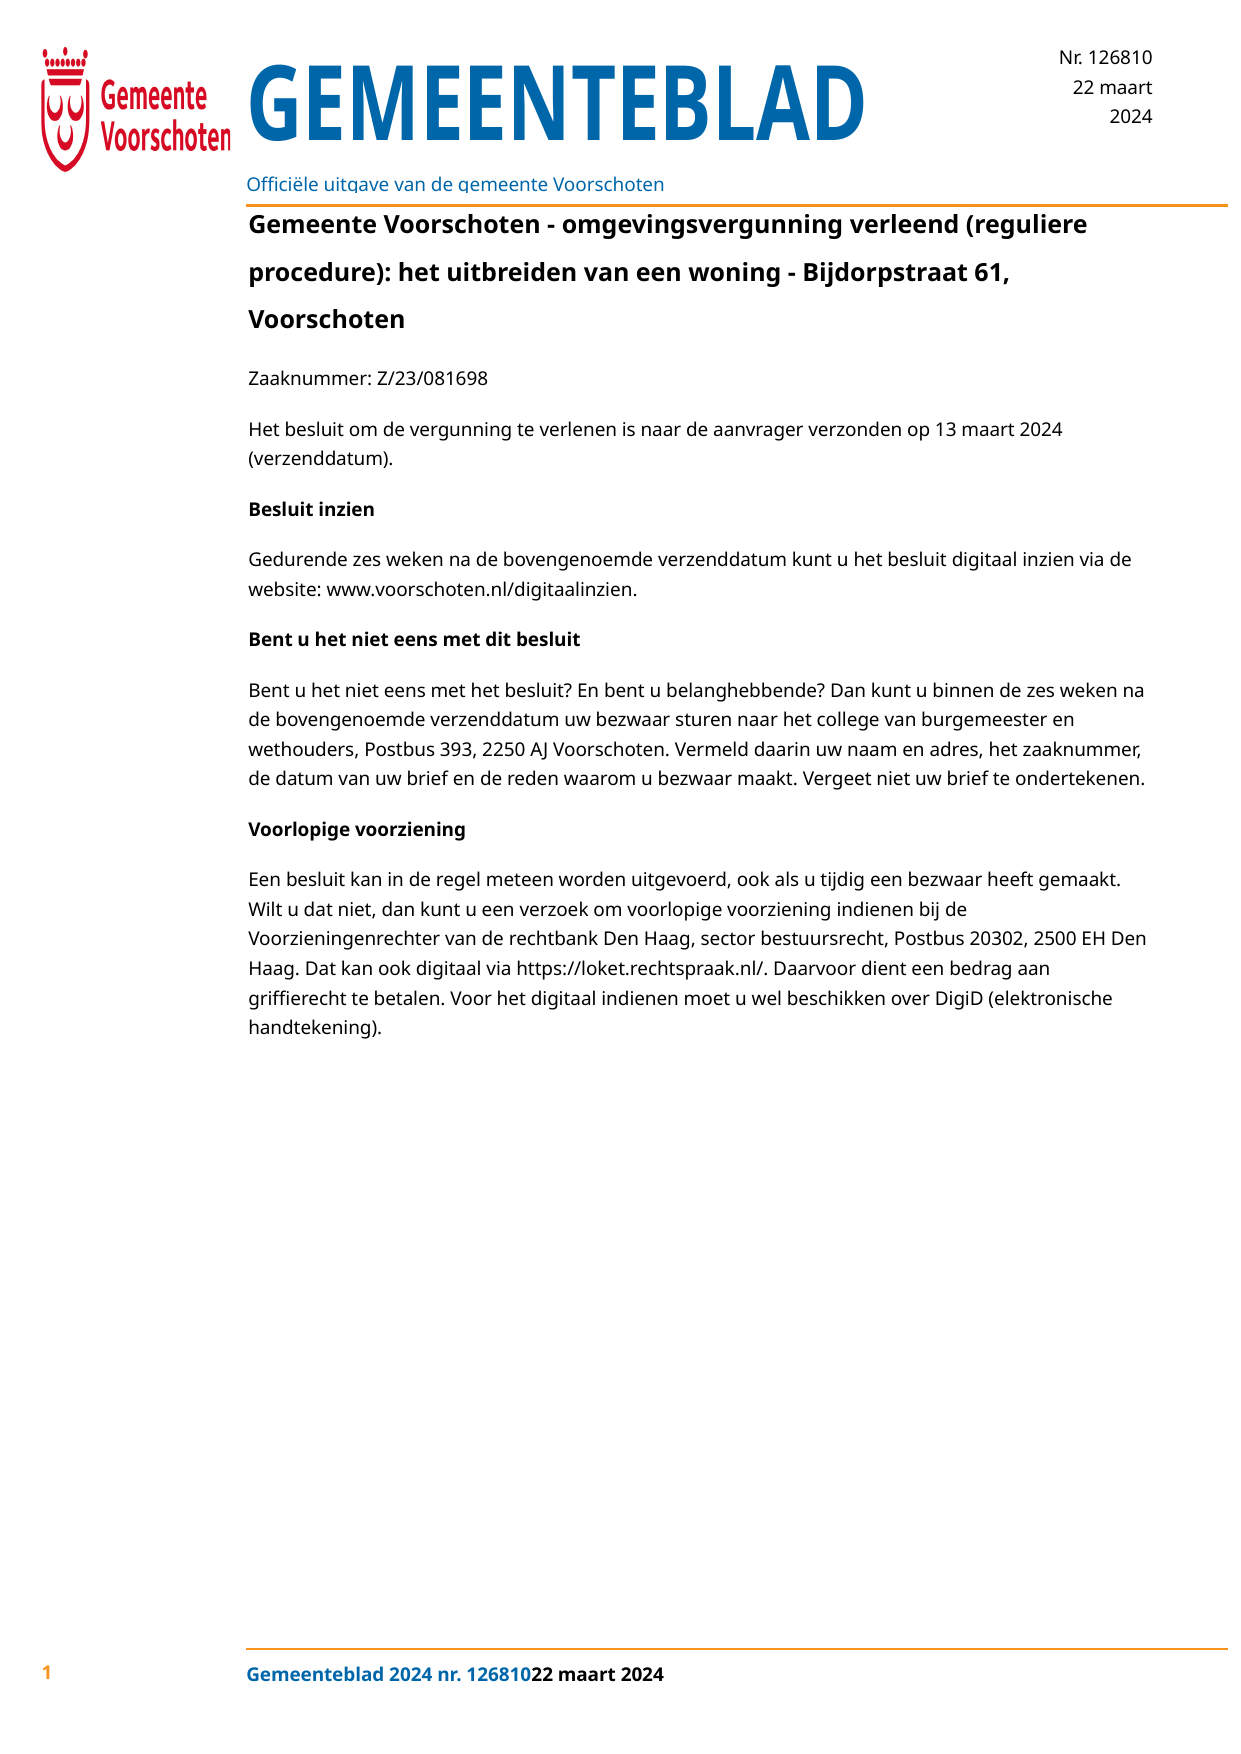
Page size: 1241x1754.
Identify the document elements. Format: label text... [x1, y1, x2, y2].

text Gemeente Voorschoten - omgevingsvergunning verleend (reguliere procedure): het uitbreiden van een woning - Bijdorpstraat 61, Voorschoten [248, 207, 1152, 336]
text Gedurende zes weken na de bovengenoemde verzenddatum kunt u het besluit digitaal inzien via de website: www.voorschoten.nl/digitaalinzien. [248, 546, 1152, 602]
text Zaaknummer: Z/23/081698 [248, 366, 1152, 391]
text Besluit inzien [248, 496, 1152, 522]
text Het besluit om de vergunning te verlenen is naar de aanvrager verzonden op 13 maart 2024 (verzenddatum). [248, 416, 1152, 471]
text Voorlopige voorziening [248, 816, 1152, 842]
text Bent u het niet eens met dit besluit [248, 626, 1152, 652]
text Een besluit kan in de regel meteen worden uitgevoerd, ook als u tijdig een bezwaar heeft gemaakt. Wilt u dat niet, dan kunt u een verzoek om voorlopige voorziening indienen bij de Voorzieningenrechter van de rechtbank Den Haag, sector bestuursrecht, Postbus 20302, 2500 EH Den Haag. Dat kan ook digitaal via https://loket.rechtspraak.nl/. Daarvoor dient een bedrag aan griffierecht te betalen. Voor het digitaal indienen moet u wel beschikken over DigiD (elektronische handtekening). [248, 866, 1152, 1040]
text Bent u het niet eens met het besluit? En bent u belanghebbende? Dan kunt u binnen de zes weken na de bovengenoemde verzenddatum uw bezwaar sturen naar het college van burgemeester en wethouders, Postbus 393, 2250 AJ Voorschoten. Vermeld daarin uw naam en adres, het zaaknummer, de datum van uw brief en de reden waarom u bezwaar maakt. Vergeet niet uw brief te ondertekenen. [248, 677, 1152, 791]
picture [41, 47, 231, 172]
